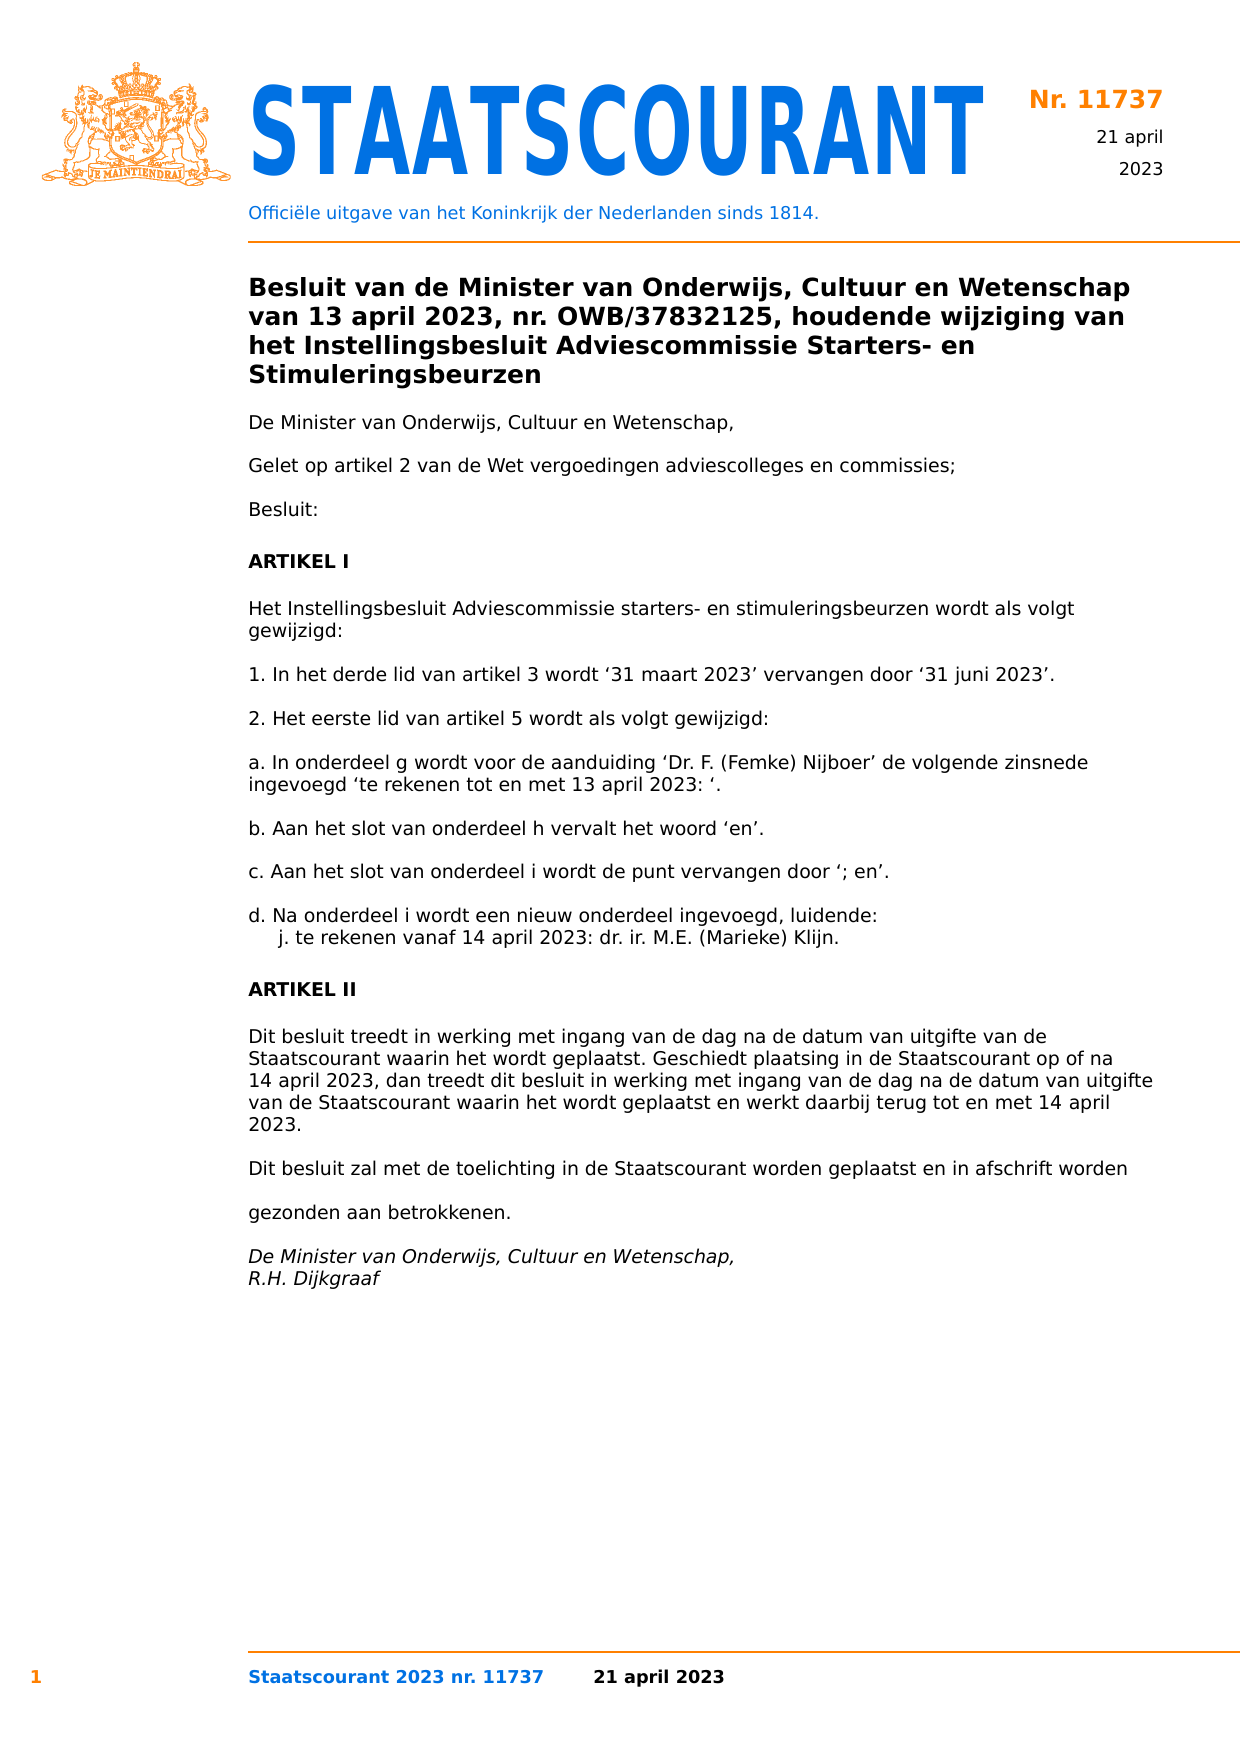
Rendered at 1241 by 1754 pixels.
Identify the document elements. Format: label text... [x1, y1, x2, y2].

table_cell 2023 [998, 153, 1240, 203]
text 2. Het eerste lid van artikel 5 wordt als volgt gewijzigd: [248, 708, 1163, 730]
text 1. In het derde lid van artikel 3 wordt ‘31 maart 2023’ vervangen door ‘31 juni 2023’. [248, 664, 1163, 686]
table_header Nr. 11737 [998, 62, 1240, 121]
text Gelet op artikel 2 van de Wet vergoedingen adviescolleges en commissies; [248, 455, 1163, 477]
text gezonden aan betrokkenen. [248, 1202, 1163, 1224]
text Dit besluit zal met de toelichting in de Staatscourant worden geplaatst en in afschrift worden [248, 1158, 1163, 1180]
picture [41, 62, 231, 186]
subtitle ARTIKEL II [248, 979, 1163, 1001]
text d. Na onderdeel i wordt een nieuw onderdeel ingevoegd, luidende: [248, 905, 1163, 927]
subtitle Besluit van de Minister van Onderwijs, Cultuur en Wetenschap van 13 april 2023, nr. OWB/37832125, houdende wijziging van het Instellingsbesluit Adviescommissie Starters- en Stimuleringsbeurzen [248, 273, 1163, 390]
text De Minister van Onderwijs, Cultuur en Wetenschap, R.H. Dijkgraaf [248, 1246, 1163, 1290]
table_header STAATSCOURANT [248, 62, 998, 203]
table_cell 21 april [998, 121, 1240, 153]
text c. Aan het slot van onderdeel i wordt de punt vervangen door ‘; en’. [248, 861, 1163, 883]
text De Minister van Onderwijs, Cultuur en Wetenschap, [248, 412, 1163, 433]
text Besluit: [248, 499, 1163, 521]
text Het Instellingsbesluit Adviescommissie starters- en stimuleringsbeurzen wordt als volgt gewijzigd: [248, 598, 1163, 642]
text b. Aan het slot van onderdeel h vervalt het woord ‘en’. [248, 818, 1163, 839]
text Dit besluit treedt in werking met ingang van de dag na de datum van uitgifte van de Staatscourant waarin het wordt geplaatst. Geschiedt plaatsing in de Staatscourant op of na 14 april 2023, dan treedt dit besluit in werking met ingang van de dag na de datum van uitgifte van de Staatscourant waarin het wordt geplaatst en werkt daarbij terug tot en met 14 april 2023. [248, 1026, 1163, 1136]
table_cell Officiële uitgave van het Koninkrijk der Nederlanden sinds 1814. [248, 203, 1240, 241]
text j. te rekenen vanaf 14 april 2023: dr. ir. M.E. (Marieke) Klijn. [278, 927, 1163, 949]
text a. In onderdeel g wordt voor de aanduiding ‘Dr. F. (Femke) Nijboer’ de volgende zinsnede ingevoegd ‘te rekenen tot en met 13 april 2023: ‘. [248, 752, 1163, 796]
table_header [25, 62, 248, 241]
subtitle ARTIKEL I [248, 551, 1163, 573]
